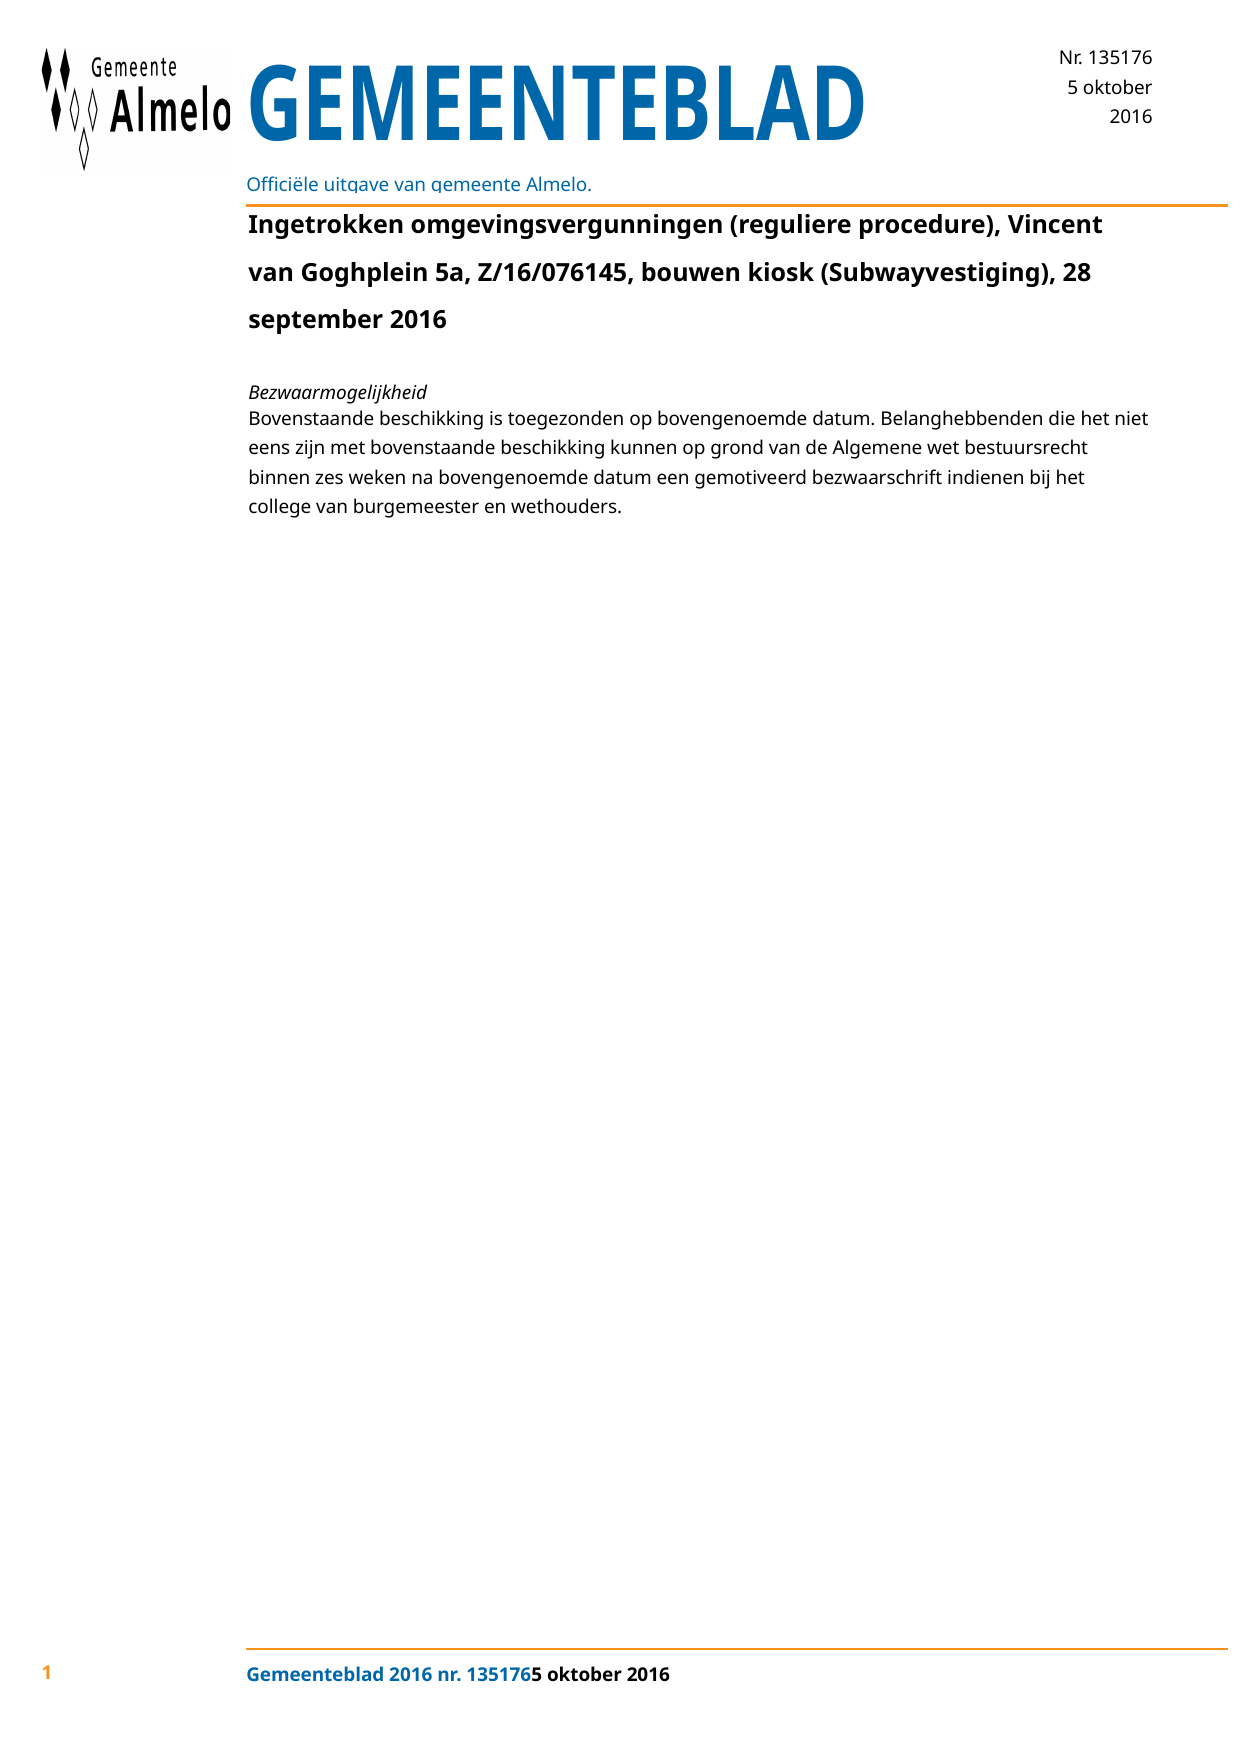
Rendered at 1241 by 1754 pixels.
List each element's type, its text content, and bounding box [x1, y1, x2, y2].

text Ingetrokken omgevingsvergunningen (reguliere procedure), Vincent van Goghplein 5a, Z/16/076145, bouwen kiosk (Subwayvestiging), 28 september 2016 [248, 207, 1152, 336]
text Bezwaarmogelijkheid [248, 379, 1152, 405]
picture [41, 47, 231, 172]
text Bovenstaande beschikking is toegezonden op bovengenoemde datum. Belanghebbenden die het niet eens zijn met bovenstaande beschikking kunnen op grond van de Algemene wet bestuursrecht binnen zes weken na bovengenoemde datum een gemotiveerd bezwaarschrift indienen bij het college van burgemeester en wethouders. [248, 405, 1152, 519]
